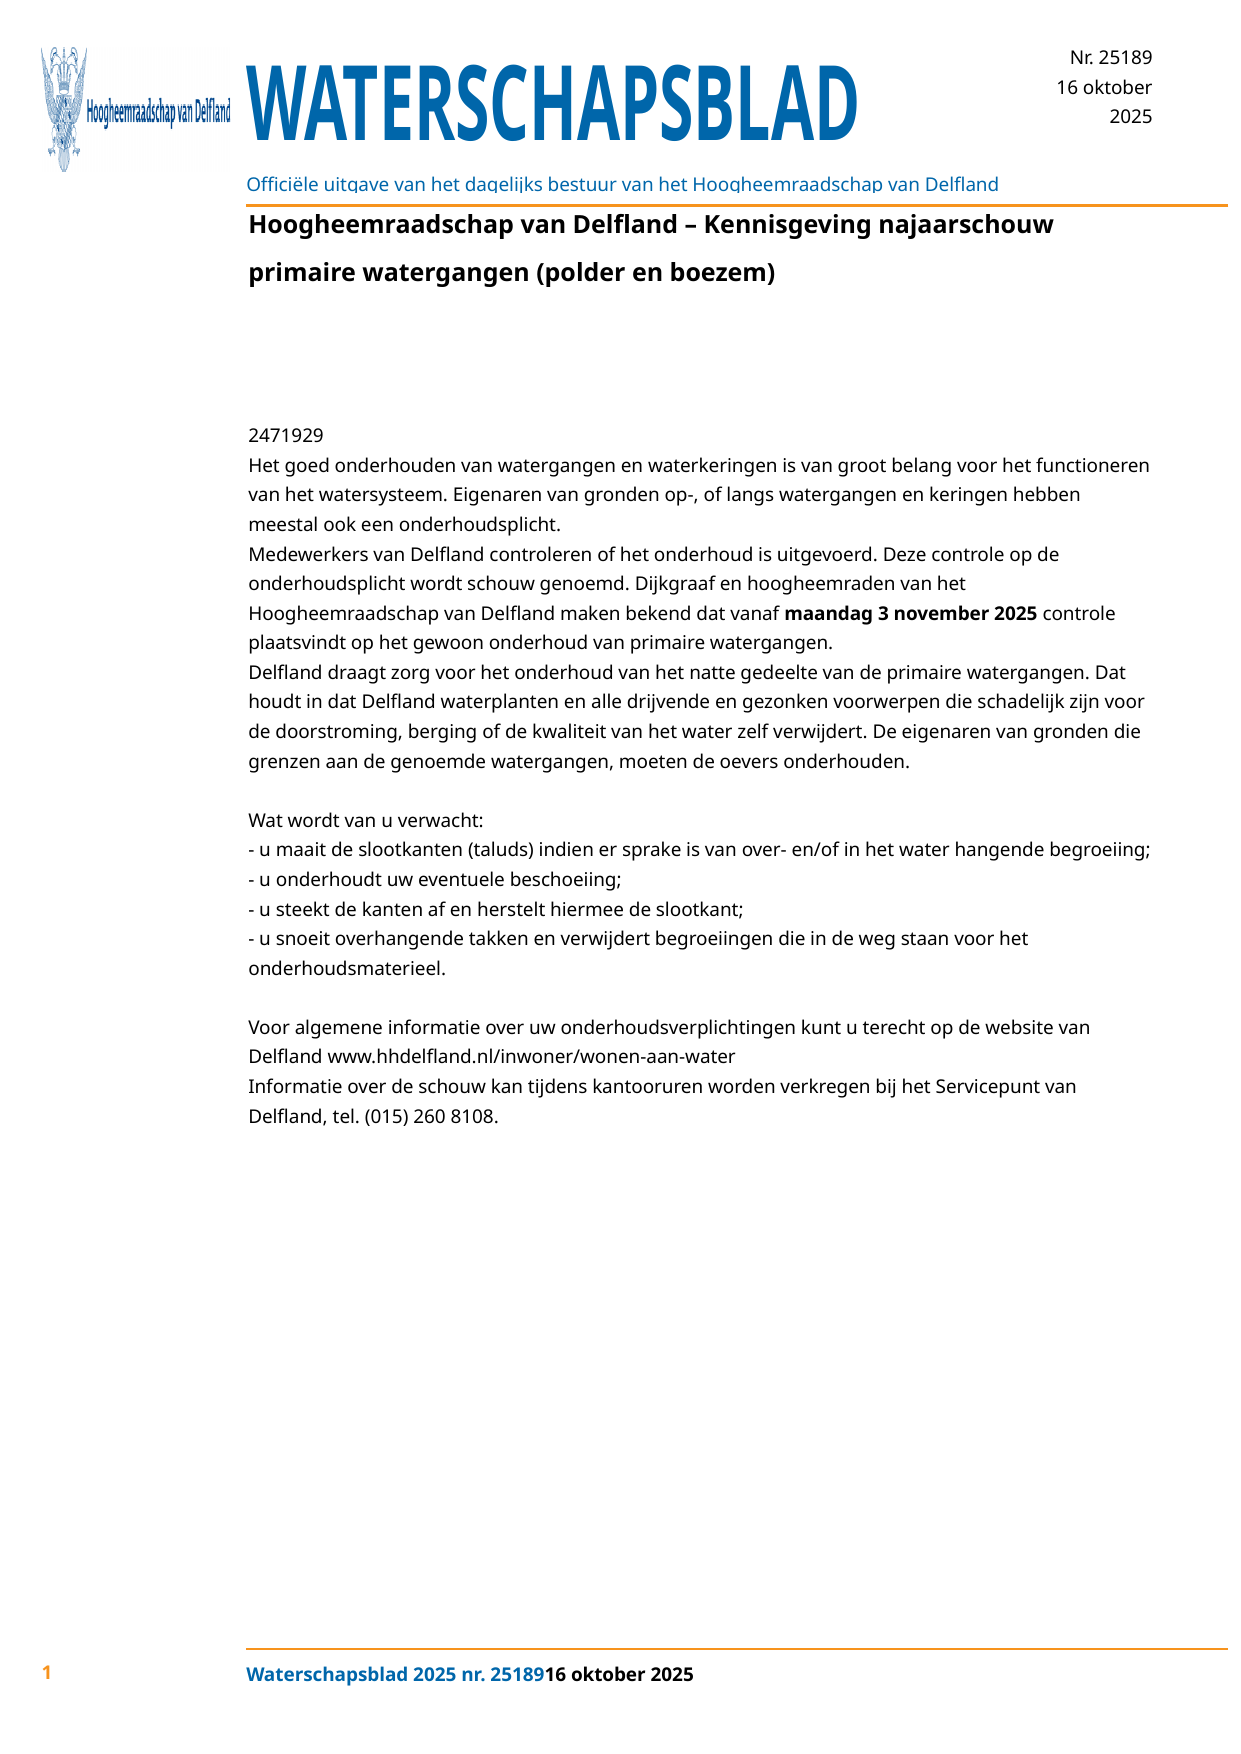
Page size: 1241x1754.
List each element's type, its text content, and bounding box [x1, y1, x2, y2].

text Voor algemene informatie over uw onderhoudsverplichtingen kunt u terecht op de website van Delfland www.hhdelfland.nl/inwoner/wonen-aan-water [248, 1014, 1152, 1069]
text 2471929 [248, 422, 1152, 448]
text Delfland draagt zorg voor het onderhoud van het natte gedeelte van de primaire watergangen. Dat houdt in dat Delfland waterplanten en alle drijvende en gezonken voorwerpen die schadelijk zijn voor de doorstroming, berging of de kwaliteit van het water zelf verwijdert. De eigenaren van gronden die grenzen aan de genoemde watergangen, moeten de oevers onderhouden. [248, 659, 1152, 774]
text - u snoeit overhangende takken en verwijdert begroeiingen die in de weg staan voor het onderhoudsmaterieel. [248, 925, 1152, 981]
text - u onderhoudt uw eventuele beschoeiing; [248, 866, 1152, 892]
text Hoogheemraadschap van Delfland – Kennisgeving najaarschouw primaire watergangen (polder en boezem) [248, 207, 1152, 288]
text Wat wordt van u verwacht: [248, 807, 1152, 833]
text Het goed onderhouden van watergangen en waterkeringen is van groot belang voor het functioneren van het watersysteem. Eigenaren van gronden op-, of langs watergangen en keringen hebben meestal ook een onderhoudsplicht. [248, 452, 1152, 537]
text Medewerkers van Delfland controleren of het onderhoud is uitgevoerd. Deze controle op de onderhoudsplicht wordt schouw genoemd. Dijkgraaf en hoogheemraden van het Hoogheemraadschap van Delfland maken bekend dat vanaf maandag 3 november 2025 controle plaatsvindt op het gewoon onderhoud van primaire watergangen. [248, 541, 1152, 655]
picture [41, 47, 231, 172]
text - u steekt de kanten af en herstelt hiermee de slootkant; [248, 896, 1152, 922]
text Informatie over de schouw kan tijdens kantooruren worden verkregen bij het Servicepunt van Delfland, tel. (015) 260 8108. [248, 1073, 1152, 1129]
text - u maait de slootkanten (taluds) indien er sprake is van over- en/of in het water hangende begroeiing; [248, 837, 1152, 862]
